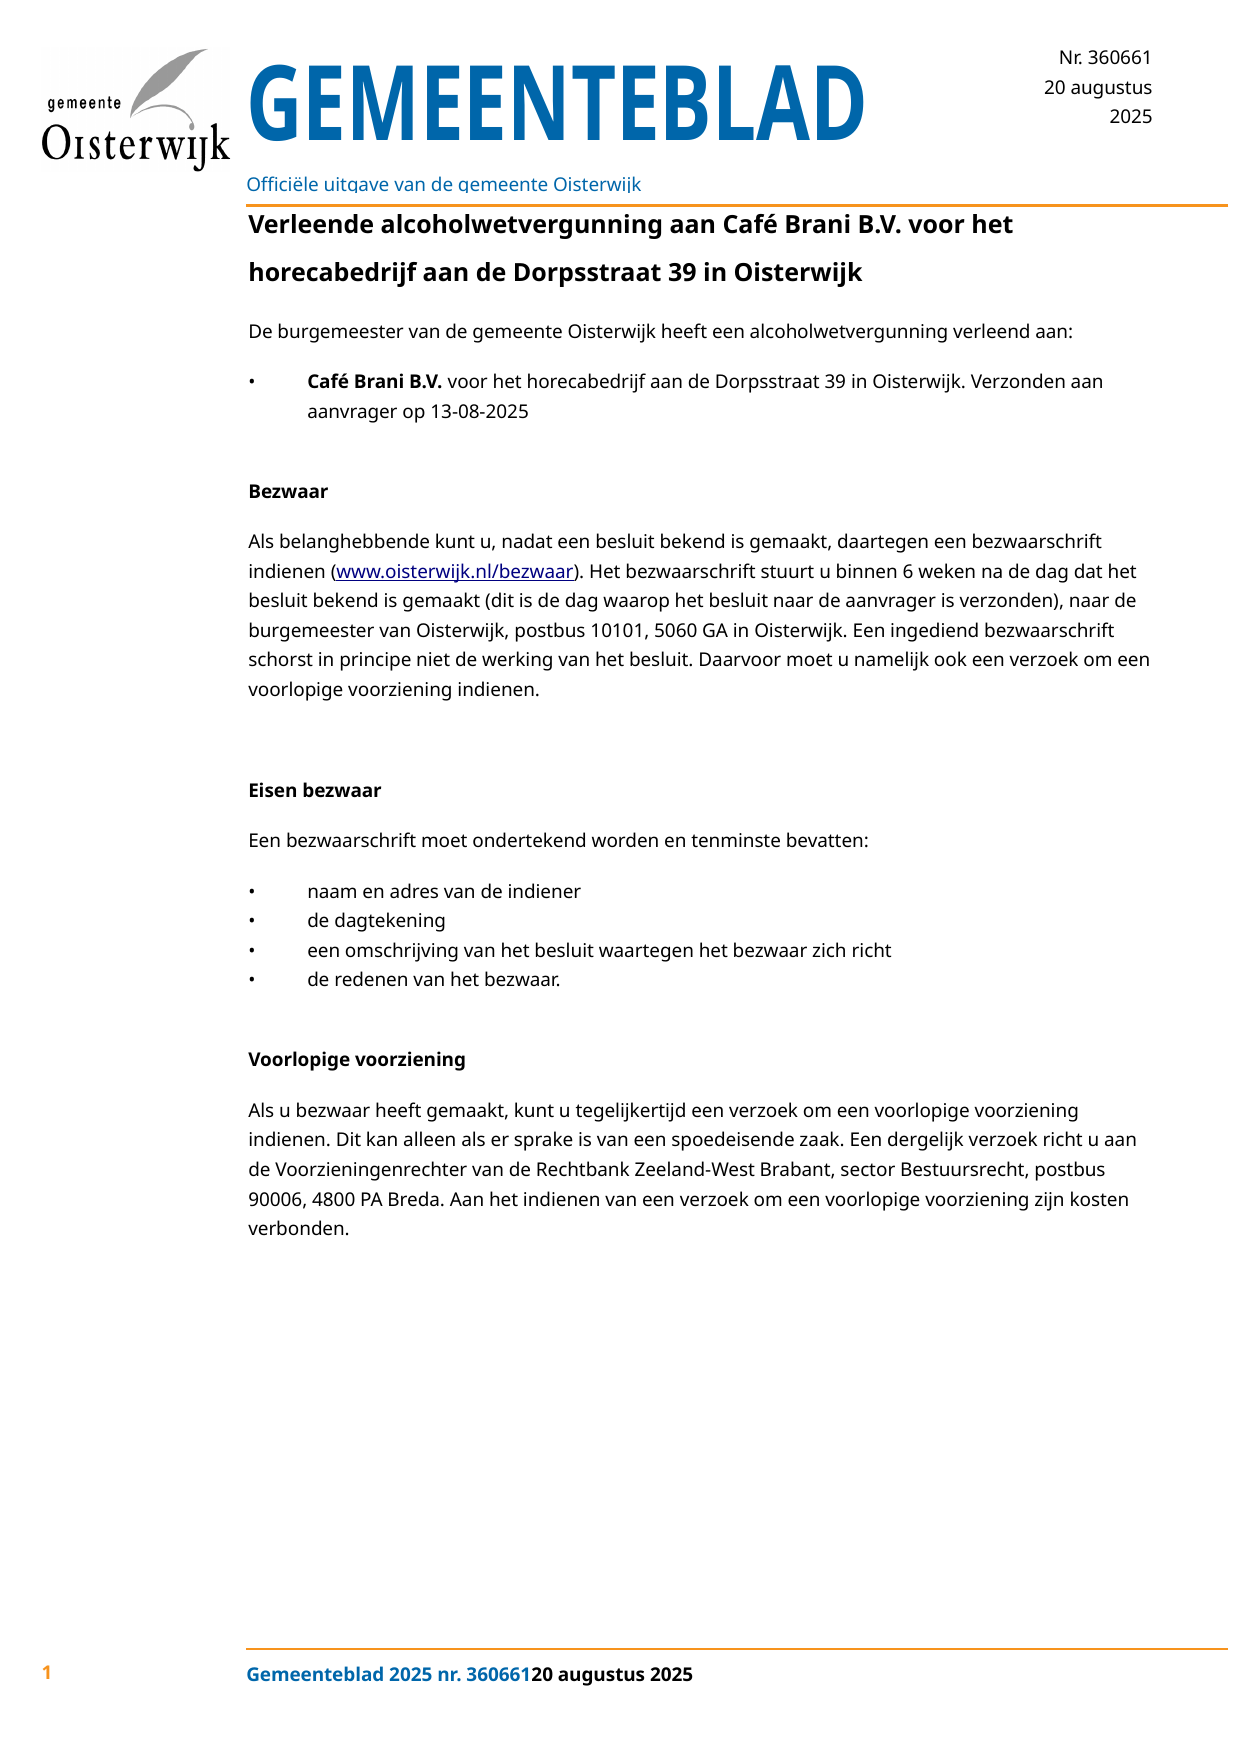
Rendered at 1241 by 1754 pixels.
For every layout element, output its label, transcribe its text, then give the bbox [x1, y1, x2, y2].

text Voorlopige voorziening [248, 1047, 1152, 1072]
picture [41, 47, 231, 172]
text De burgemeester van de gemeente Oisterwijk heeft een alcoholwetvergunning verleend aan: [248, 318, 1152, 344]
text Als u bezwaar heeft gemaakt, kunt u tegelijkertijd een verzoek om een voorlopige voorziening indienen. Dit kan alleen als er sprake is van een spoedeisende zaak. Een dergelijk verzoek richt u aan de Voorzieningenrechter van de Rechtbank Zeeland-West Brabant, sector Bestuursrecht, postbus 90006, 4800 PA Breda. Aan het indienen van een verzoek om een voorlopige voorziening zijn kosten verbonden. [248, 1097, 1152, 1241]
list Café Brani B.V. voor het horecabedrijf aan de Dorpsstraat 39 in Oisterwijk. Verzonden aan aanvrager op 13-08-2025 [248, 368, 1152, 424]
list de redenen van het bezwaar. [248, 967, 1152, 992]
text Verleende alcoholwetvergunning aan Café Brani B.V. voor het horecabedrijf aan de Dorpsstraat 39 in Oisterwijk [248, 207, 1152, 288]
text Als belanghebbende kunt u, nadat een besluit bekend is gemaakt, daartegen een bezwaarschrift indienen (www.oisterwijk.nl/bezwaar). Het bezwaarschrift stuurt u binnen 6 weken na de dag dat het besluit bekend is gemaakt (dit is de dag waarop het besluit naar de aanvrager is verzonden), naar de burgemeester van Oisterwijk, postbus 10101, 5060 GA in Oisterwijk. Een ingediend bezwaarschrift schorst in principe niet de werking van het besluit. Daarvoor moet u namelijk ook een verzoek om een voorlopige voorziening indienen. [248, 528, 1152, 702]
list naam en adres van de indiener [248, 878, 1152, 904]
text Bezwaar [248, 478, 1152, 504]
list de dagtekening [248, 907, 1152, 933]
text Een bezwaarschrift moet ondertekend worden en tenminste bevatten: [248, 827, 1152, 853]
list een omschrijving van het besluit waartegen het bezwaar zich richt [248, 937, 1152, 963]
text Eisen bezwaar [248, 777, 1152, 803]
